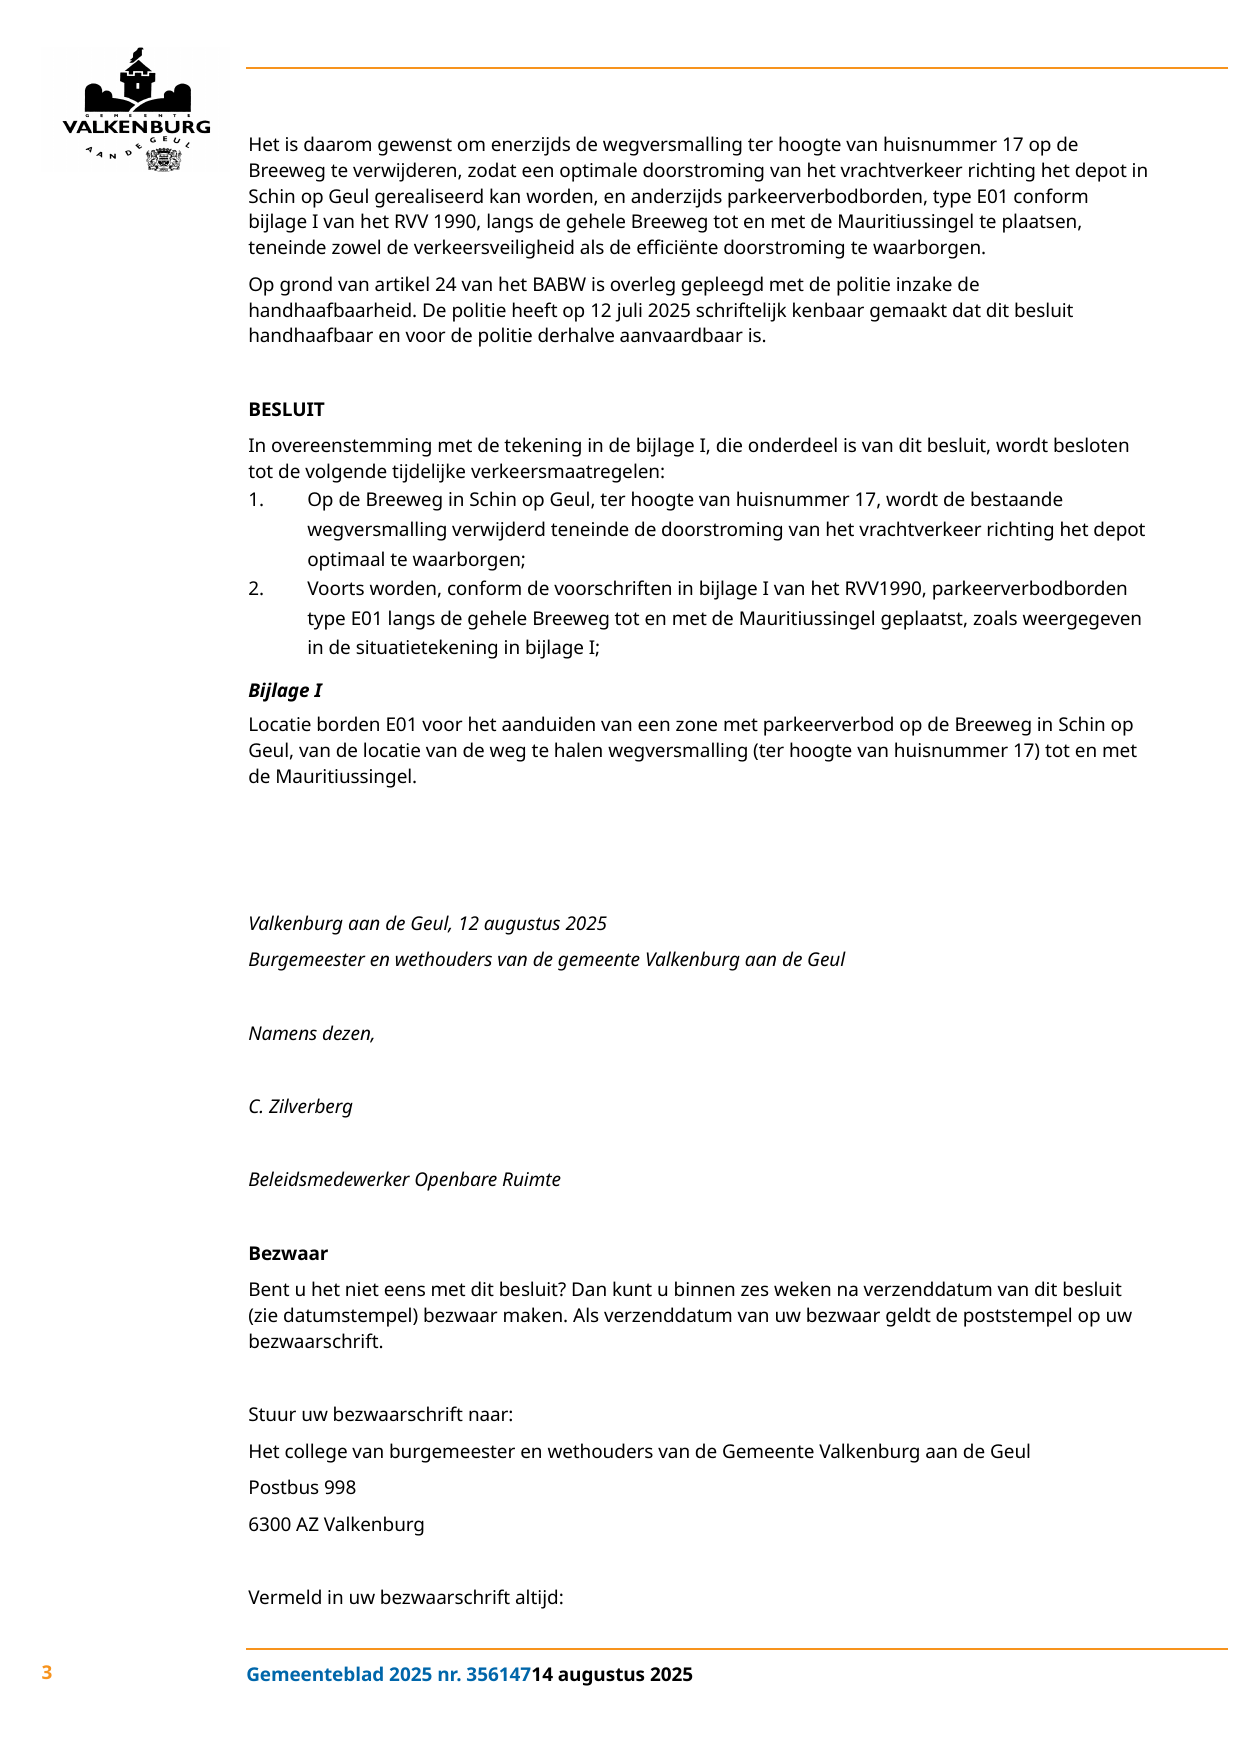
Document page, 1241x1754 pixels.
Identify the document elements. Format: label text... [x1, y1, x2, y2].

text Postbus 998 [248, 1474, 1152, 1500]
text Bent u het niet eens met dit besluit? Dan kunt u binnen zes weken na verzenddatum van dit besluit (zie datumstempel) bezwaar maken. Als verzenddatum van uw bezwaar geldt de poststempel op uw bezwaarschrift. [248, 1276, 1152, 1354]
text C. Zilverberg [248, 1093, 1152, 1119]
text Stuur uw bezwaarschrift naar: [248, 1401, 1152, 1427]
text Valkenburg aan de Geul, 12 augustus 2025 [248, 910, 1152, 936]
picture [41, 47, 231, 172]
text BESLUIT [248, 396, 1152, 422]
text Locatie borden E01 voor het aanduiden van een zone met parkeerverbod op de Breeweg in Schin op Geul, van de locatie van de weg te halen wegversmalling (ter hoogte van huisnummer 17) tot en met de Mauritiussingel. [248, 712, 1152, 789]
text Bezwaar [248, 1240, 1152, 1266]
text Namens dezen, [248, 1020, 1152, 1046]
list Voorts worden, conform de voorschriften in bijlage I van het RVV1990, parkeerverbodborden type E01 langs de gehele Breeweg tot en met de Mauritiussingel geplaatst, zoals weergegeven in de situatietekening in bijlage I; [248, 575, 1152, 660]
text Het college van burgemeester en wethouders van de Gemeente Valkenburg aan de Geul [248, 1438, 1152, 1464]
text Beleidsmedewerker Openbare Ruimte [248, 1166, 1152, 1192]
text Bijlage I [248, 678, 1152, 703]
text Vermeld in uw bezwaarschrift altijd: [248, 1584, 1152, 1610]
list Op de Breeweg in Schin op Geul, ter hoogte van huisnummer 17, wordt de bestaande wegversmalling verwijderd teneinde de doorstroming van het vrachtverkeer richting het depot optimaal te waarborgen; [248, 487, 1152, 571]
text In overeenstemming met de tekening in de bijlage I, die onderdeel is van dit besluit, wordt besloten tot de volgende tijdelijke verkeersmaatregelen: [248, 432, 1152, 484]
text Het is daarom gewenst om enerzijds de wegversmalling ter hoogte van huisnummer 17 op de Breeweg te verwijderen, zodat een optimale doorstroming van het vrachtverkeer richting het depot in Schin op Geul gerealiseerd kan worden, en anderzijds parkeerverbodborden, type E01 conform bijlage I van het RVV 1990, langs de gehele Breeweg tot en met de Mauritiussingel te plaatsen, teneinde zowel de verkeersveiligheid als de efficiënte doorstroming te waarborgen. [248, 131, 1152, 260]
text Burgemeester en wethouders van de gemeente Valkenburg aan de Geul [248, 946, 1152, 972]
text 6300 AZ Valkenburg [248, 1511, 1152, 1537]
text Op grond van artikel 24 van het BABW is overleg gepleegd met de politie inzake de handhaafbaarheid. De politie heeft op 12 juli 2025 schriftelijk kenbaar gemaakt dat dit besluit handhaafbaar en voor de politie derhalve aanvaardbaar is. [248, 271, 1152, 348]
